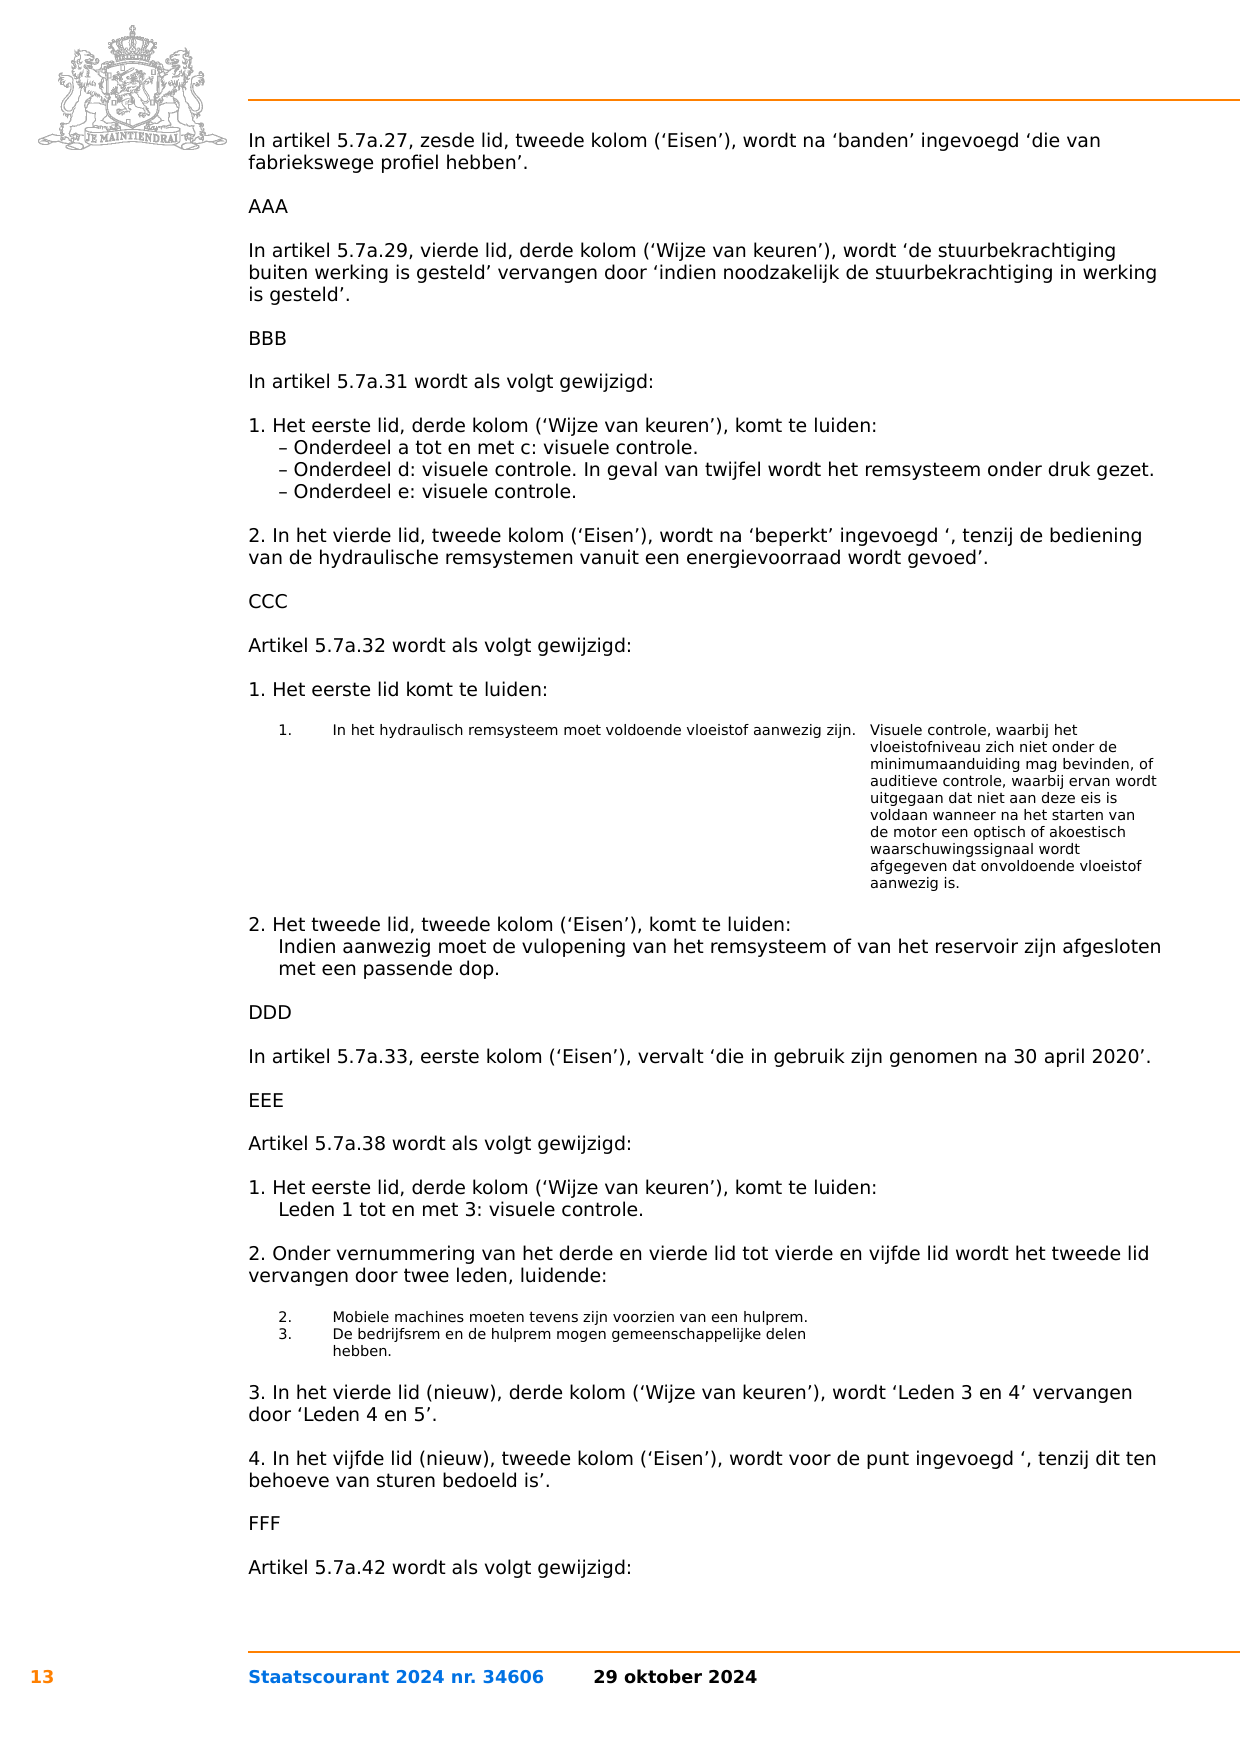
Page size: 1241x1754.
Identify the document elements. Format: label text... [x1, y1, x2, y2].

text – Onderdeel d: visuele controle. In geval van twijfel wordt het remsysteem onder druk gezet. [278, 459, 1163, 481]
text Indien aanwezig moet de vulopening van het remsysteem of van het reservoir zijn afgesloten met een passende dop. [278, 936, 1163, 980]
text Artikel 5.7a.42 wordt als volgt gewijzigd: [248, 1557, 1163, 1579]
table_header [864, 1309, 1163, 1326]
text Leden 1 tot en met 3: visuele controle. [278, 1199, 1163, 1221]
picture [38, 25, 227, 150]
text 2. Het tweede lid, tweede kolom (‘Eisen’), komt te luiden: [248, 914, 1163, 936]
text AAA [248, 196, 1163, 218]
text In artikel 5.7a.31 wordt als volgt gewijzigd: [248, 371, 1163, 393]
table_cell De bedrijfsrem en de hulprem mogen gemeenschappelijke delen hebben. [327, 1326, 864, 1360]
text 1. Het eerste lid, derde kolom (‘Wijze van keuren’), komt te luiden: [248, 1177, 1163, 1199]
text – Onderdeel a tot en met c: visuele controle. [278, 437, 1163, 459]
table_header 2. [278, 1309, 327, 1326]
text 4. In het vijfde lid (nieuw), tweede kolom (‘Eisen’), wordt voor de punt ingevoegd ‘, tenzij dit ten behoeve van sturen bedoeld is’. [248, 1447, 1163, 1491]
text 2. Onder vernummering van het derde en vierde lid tot vierde en vijfde lid wordt het tweede lid vervangen door twee leden, luidende: [248, 1243, 1163, 1287]
text 1. Het eerste lid, derde kolom (‘Wijze van keuren’), komt te luiden: [248, 415, 1163, 437]
text Artikel 5.7a.38 wordt als volgt gewijzigd: [248, 1133, 1163, 1155]
table_header Mobiele machines moeten tevens zijn voorzien van een hulprem. [327, 1309, 864, 1326]
text 3. In het vierde lid (nieuw), derde kolom (‘Wijze van keuren’), wordt ‘Leden 3 en 4’ vervangen door ‘Leden 4 en 5’. [248, 1382, 1163, 1426]
table_header 1. [278, 722, 327, 892]
table_header Visuele controle, waarbij het vloeistofniveau zich niet onder de minimumaanduiding mag bevinden, of auditieve controle, waarbij ervan wordt uitgegaan dat niet aan deze eis is voldaan wanneer na het starten van de motor een optisch of akoestisch waarschuwingssignaal wordt afgegeven dat onvoldoende vloeistof aanwezig is. [864, 722, 1163, 892]
text – Onderdeel e: visuele controle. [278, 481, 1163, 503]
text Artikel 5.7a.32 wordt als volgt gewijzigd: [248, 634, 1163, 657]
text BBB [248, 327, 1163, 349]
text In artikel 5.7a.33, eerste kolom (‘Eisen’), vervalt ‘die in gebruik zijn genomen na 30 april 2020’. [248, 1046, 1163, 1068]
text In artikel 5.7a.29, vierde lid, derde kolom (‘Wijze van keuren’), wordt ‘de stuurbekrachtiging buiten werking is gesteld’ vervangen door ‘indien noodzakelijk de stuurbekrachtiging in werking is gesteld’. [248, 239, 1163, 306]
text 1. Het eerste lid komt te luiden: [248, 678, 1163, 700]
text CCC [248, 591, 1163, 613]
text 2. In het vierde lid, tweede kolom (‘Eisen’), wordt na ‘beperkt’ ingevoegd ‘, tenzij de bediening van de hydraulische remsystemen vanuit een energievoorraad wordt gevoed’. [248, 525, 1163, 569]
table_cell 3. [278, 1326, 327, 1360]
text FFF [248, 1513, 1163, 1535]
text In artikel 5.7a.27, zesde lid, tweede kolom (‘Eisen’), wordt na ‘banden’ ingevoegd ‘die van fabriekswege profiel hebben’. [248, 130, 1163, 174]
text DDD [248, 1002, 1163, 1024]
table_header In het hydraulisch remsysteem moet voldoende vloeistof aanwezig zijn. [327, 722, 864, 892]
table_cell [864, 1326, 1163, 1360]
text EEE [248, 1089, 1163, 1111]
